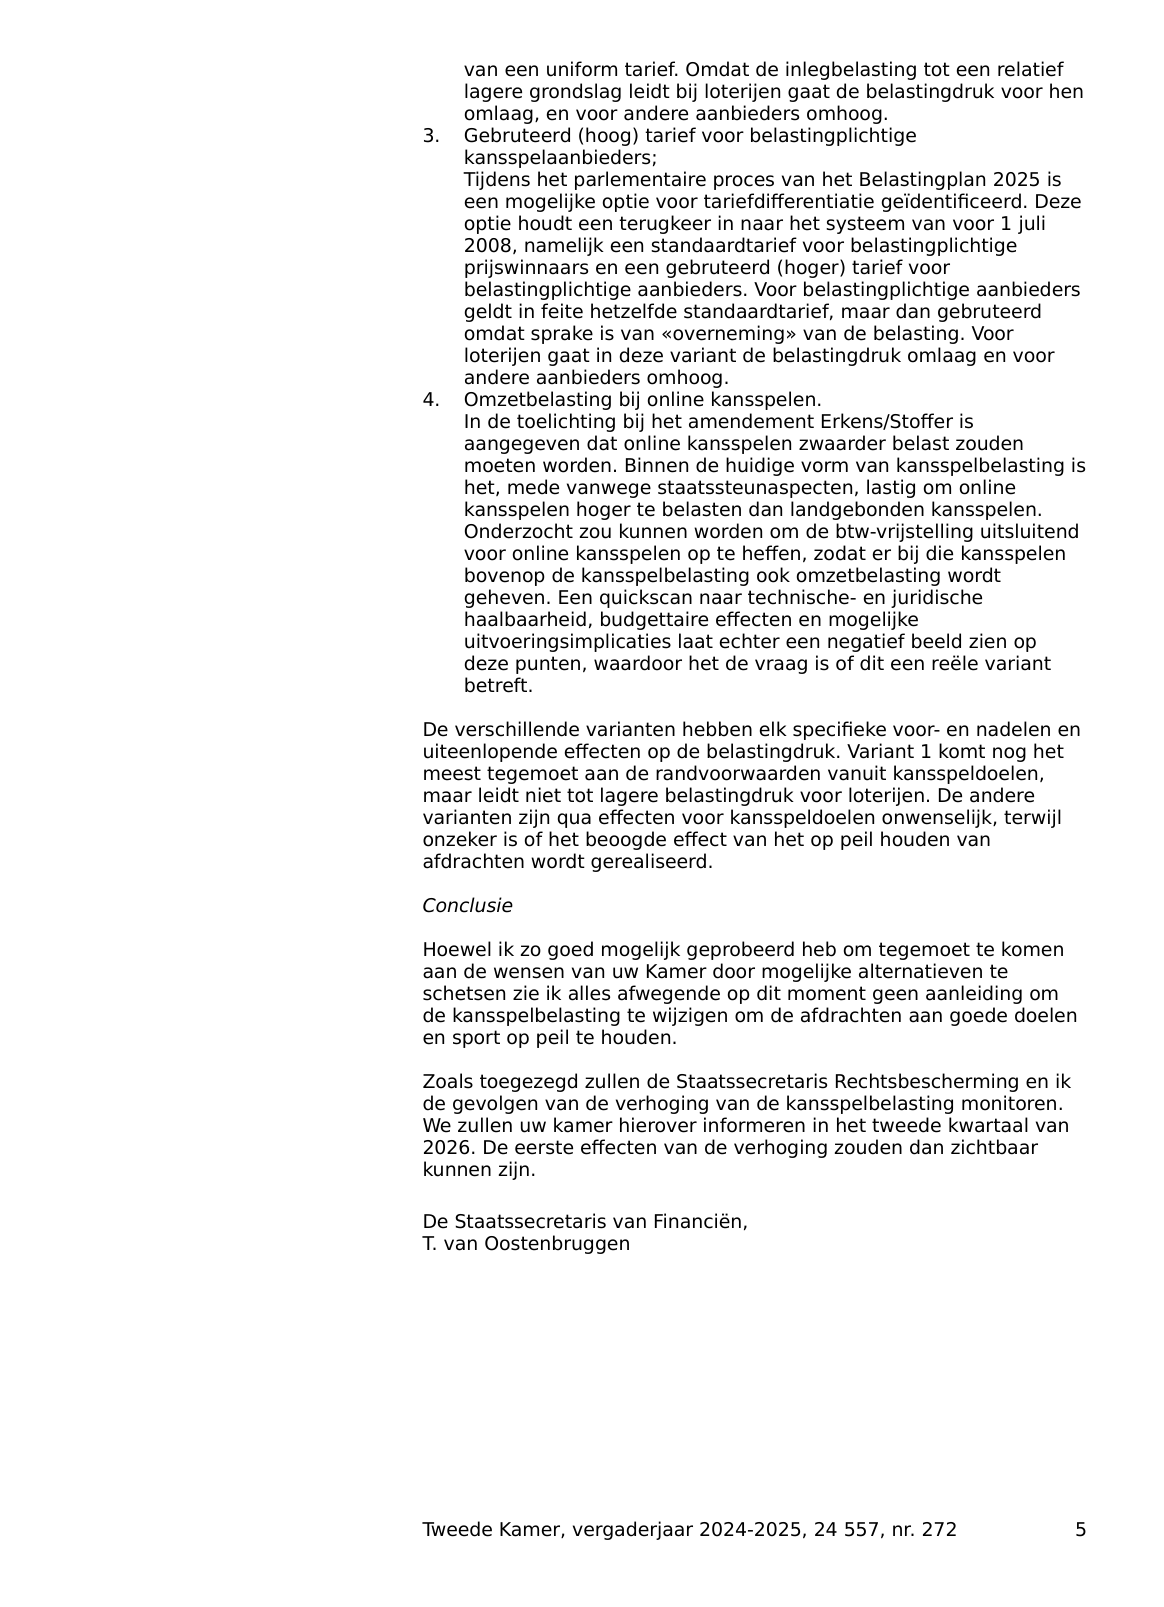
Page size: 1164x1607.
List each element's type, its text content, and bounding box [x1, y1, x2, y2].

subtitle Conclusie [422, 895, 1087, 917]
text In de toelichting bij het amendement Erkens/Stoffer is aangegeven dat online kansspelen zwaarder belast zouden moeten worden. Binnen de huidige vorm van kansspelbelasting is het, mede vanwege staatssteunaspecten, lastig om online kansspelen hoger te belasten dan landgebonden kansspelen. Onderzocht zou kunnen worden om de btw-vrijstelling uitsluitend voor online kansspelen op te heffen, zodat er bij die kansspelen bovenop de kansspelbelasting ook omzetbelasting wordt geheven. Een quickscan naar technische- en juridische haalbaarheid, budgettaire effecten en mogelijke uitvoeringsimplicaties laat echter een negatief beeld zien op deze punten, waardoor het de vraag is of dit een reële variant betreft. [464, 411, 1087, 696]
text 4. Omzetbelasting bij online kansspelen. [422, 389, 1087, 411]
text Tijdens het parlementaire proces van het Belastingplan 2025 is een mogelijke optie voor tariefdifferentiatie geïdentificeerd. Deze optie houdt een terugkeer in naar het systeem van voor 1 juli 2008, namelijk een standaardtarief voor belastingplichtige prijswinnaars en een gebruteerd (hoger) tarief voor belastingplichtige aanbieders. Voor belastingplichtige aanbieders geldt in feite hetzelfde standaardtarief, maar dan gebruteerd omdat sprake is van «overneming» van de belasting. Voor loterijen gaat in deze variant de belastingdruk omlaag en voor andere aanbieders omhoog. [464, 169, 1087, 389]
text van een uniform tarief. Omdat de inlegbelasting tot een relatief lagere grondslag leidt bij loterijen gaat de belastingdruk voor hen omlaag, en voor andere aanbieders omhoog. [464, 59, 1087, 125]
text De verschillende varianten hebben elk specifieke voor- en nadelen en uiteenlopende effecten op de belastingdruk. Variant 1 komt nog het meest tegemoet aan de randvoorwaarden vanuit kansspeldoelen, maar leidt niet tot lagere belastingdruk voor loterijen. De andere varianten zijn qua effecten voor kansspeldoelen onwenselijk, terwijl onzeker is of het beoogde effect van het op peil houden van afdrachten wordt gerealiseerd. [422, 719, 1087, 872]
text De Staatssecretaris van Financiën, T. van Oostenbruggen [422, 1211, 1087, 1255]
text Hoewel ik zo goed mogelijk geprobeerd heb om tegemoet te komen aan de wensen van uw Kamer door mogelijke alternatieven te schetsen zie ik alles afwegende op dit moment geen aanleiding om de kansspelbelasting te wijzigen om de afdrachten aan goede doelen en sport op peil te houden. [422, 939, 1087, 1049]
text 3. Gebruteerd (hoog) tarief voor belastingplichtige kansspelaanbieders; [422, 125, 1087, 169]
text Zoals toegezegd zullen de Staatssecretaris Rechtsbescherming en ik de gevolgen van de verhoging van de kansspelbelasting monitoren. We zullen uw kamer hierover informeren in het tweede kwartaal van 2026. De eerste effecten van de verhoging zouden dan zichtbaar kunnen zijn. [422, 1071, 1087, 1181]
